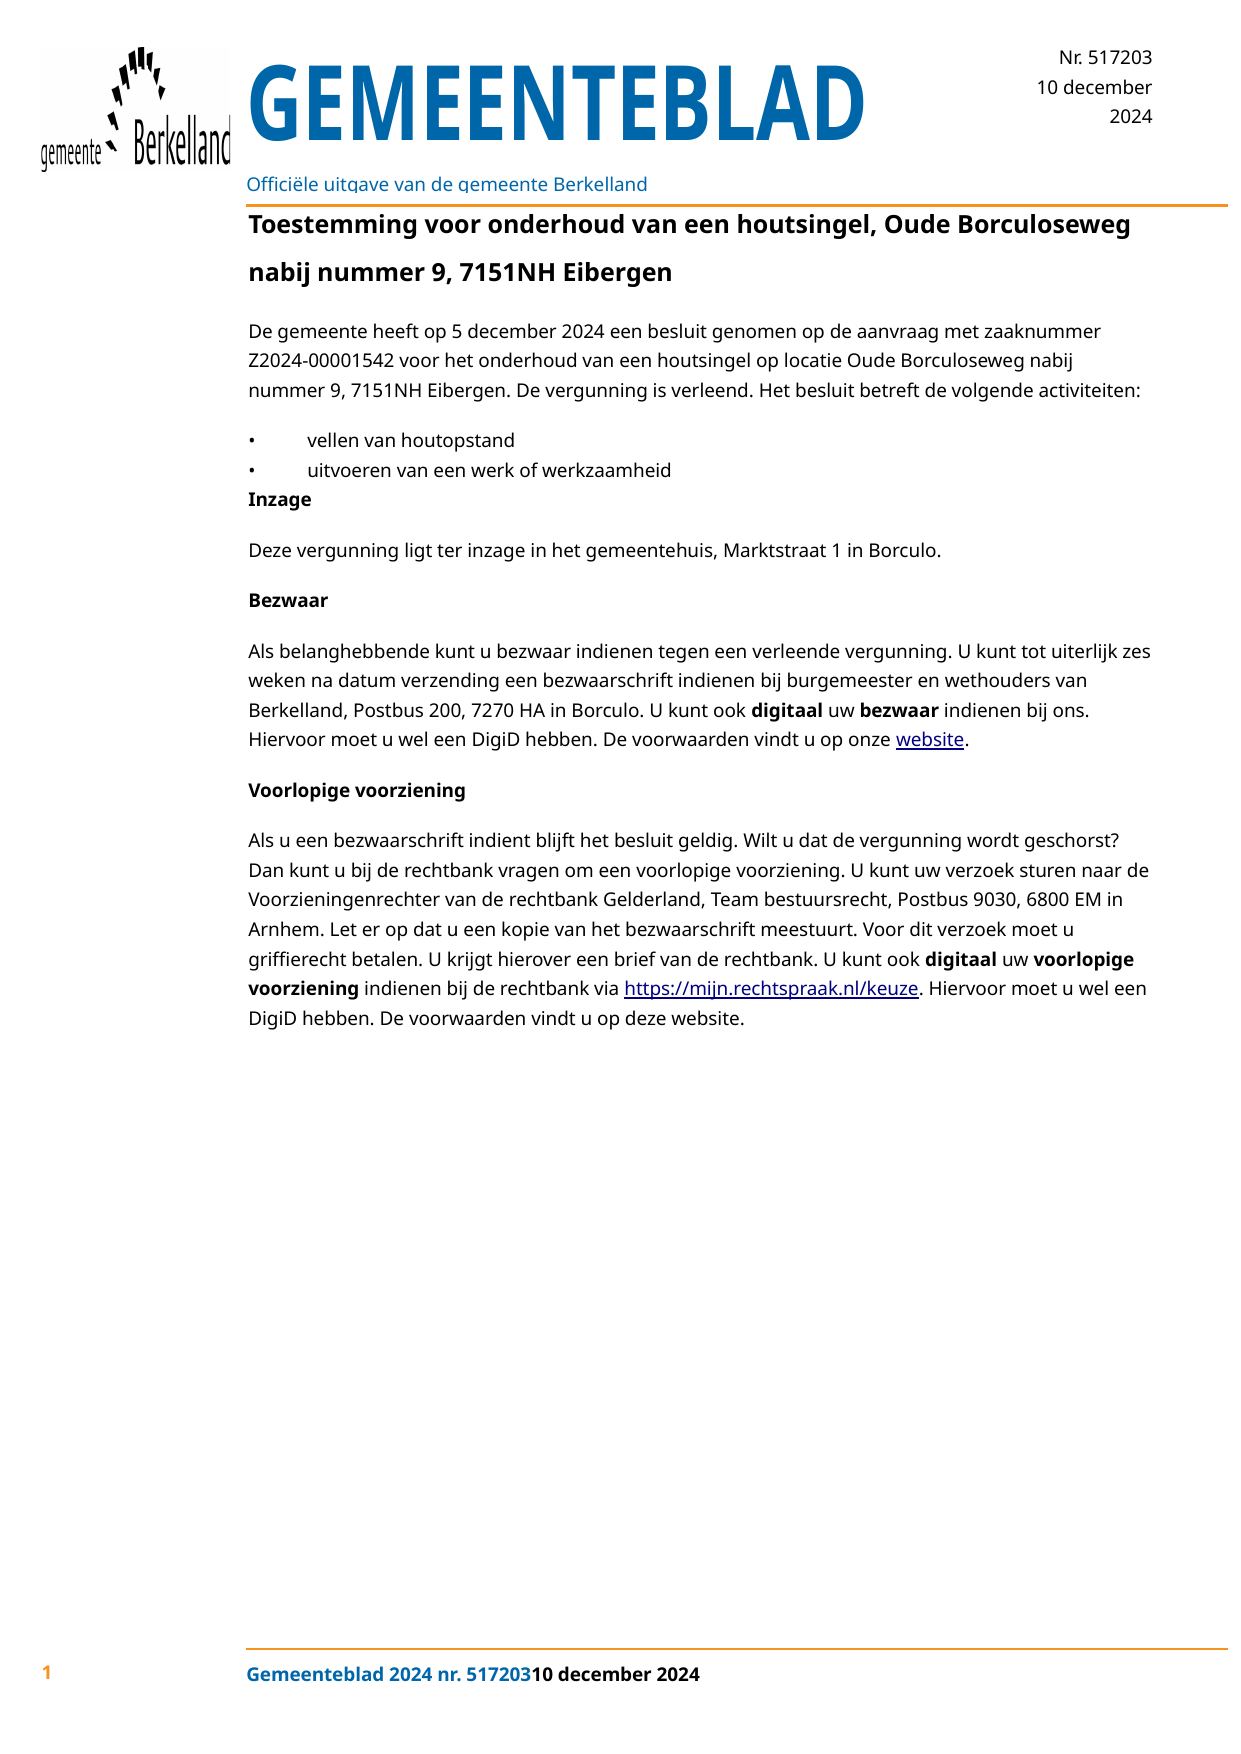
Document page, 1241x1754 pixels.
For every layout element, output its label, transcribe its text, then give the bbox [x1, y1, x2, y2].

text Deze vergunning ligt ter inzage in het gemeentehuis, Marktstraat 1 in Borculo. [248, 537, 1152, 563]
text Toestemming voor onderhoud van een houtsingel, Oude Borculoseweg nabij nummer 9, 7151NH Eibergen [248, 207, 1152, 288]
text Als u een bezwaarschrift indient blijft het besluit geldig. Wilt u dat de vergunning wordt geschorst? Dan kunt u bij de rechtbank vragen om een voorlopige voorziening. U kunt uw verzoek sturen naar de Voorzieningenrechter van de rechtbank Gelderland, Team bestuursrecht, Postbus 9030, 6800 EM in Arnhem. Let er op dat u een kopie van het bezwaarschrift meestuurt. Voor dit verzoek moet u griffierecht betalen. U krijgt hierover een brief van de rechtbank. U kunt ook digitaal uw voorlopige voorziening indienen bij de rechtbank via https://mijn.rechtspraak.nl/keuze. Hiervoor moet u wel een DigiD hebben. De voorwaarden vindt u op deze website. [248, 827, 1152, 1031]
text De gemeente heeft op 5 december 2024 een besluit genomen op de aanvraag met zaaknummer Z2024-00001542 voor het onderhoud van een houtsingel op locatie Oude Borculoseweg nabij nummer 9, 7151NH Eibergen. De vergunning is verleend. Het besluit betreft de volgende activiteiten: [248, 318, 1152, 403]
list uitvoeren van een werk of werkzaamheid [248, 457, 1152, 483]
picture [41, 47, 231, 172]
text Als belanghebbende kunt u bezwaar indienen tegen een verleende vergunning. U kunt tot uiterlijk zes weken na datum verzending een bezwaarschrift indienen bij burgemeester en wethouders van Berkelland, Postbus 200, 7270 HA in Borculo. U kunt ook digitaal uw bezwaar indienen bij ons. Hiervoor moet u wel een DigiD hebben. De voorwaarden vindt u op onze website. [248, 638, 1152, 752]
text Voorlopige voorziening [248, 777, 1152, 803]
list vellen van houtopstand [248, 427, 1152, 453]
text Inzage [248, 487, 1152, 512]
text Bezwaar [248, 587, 1152, 613]
